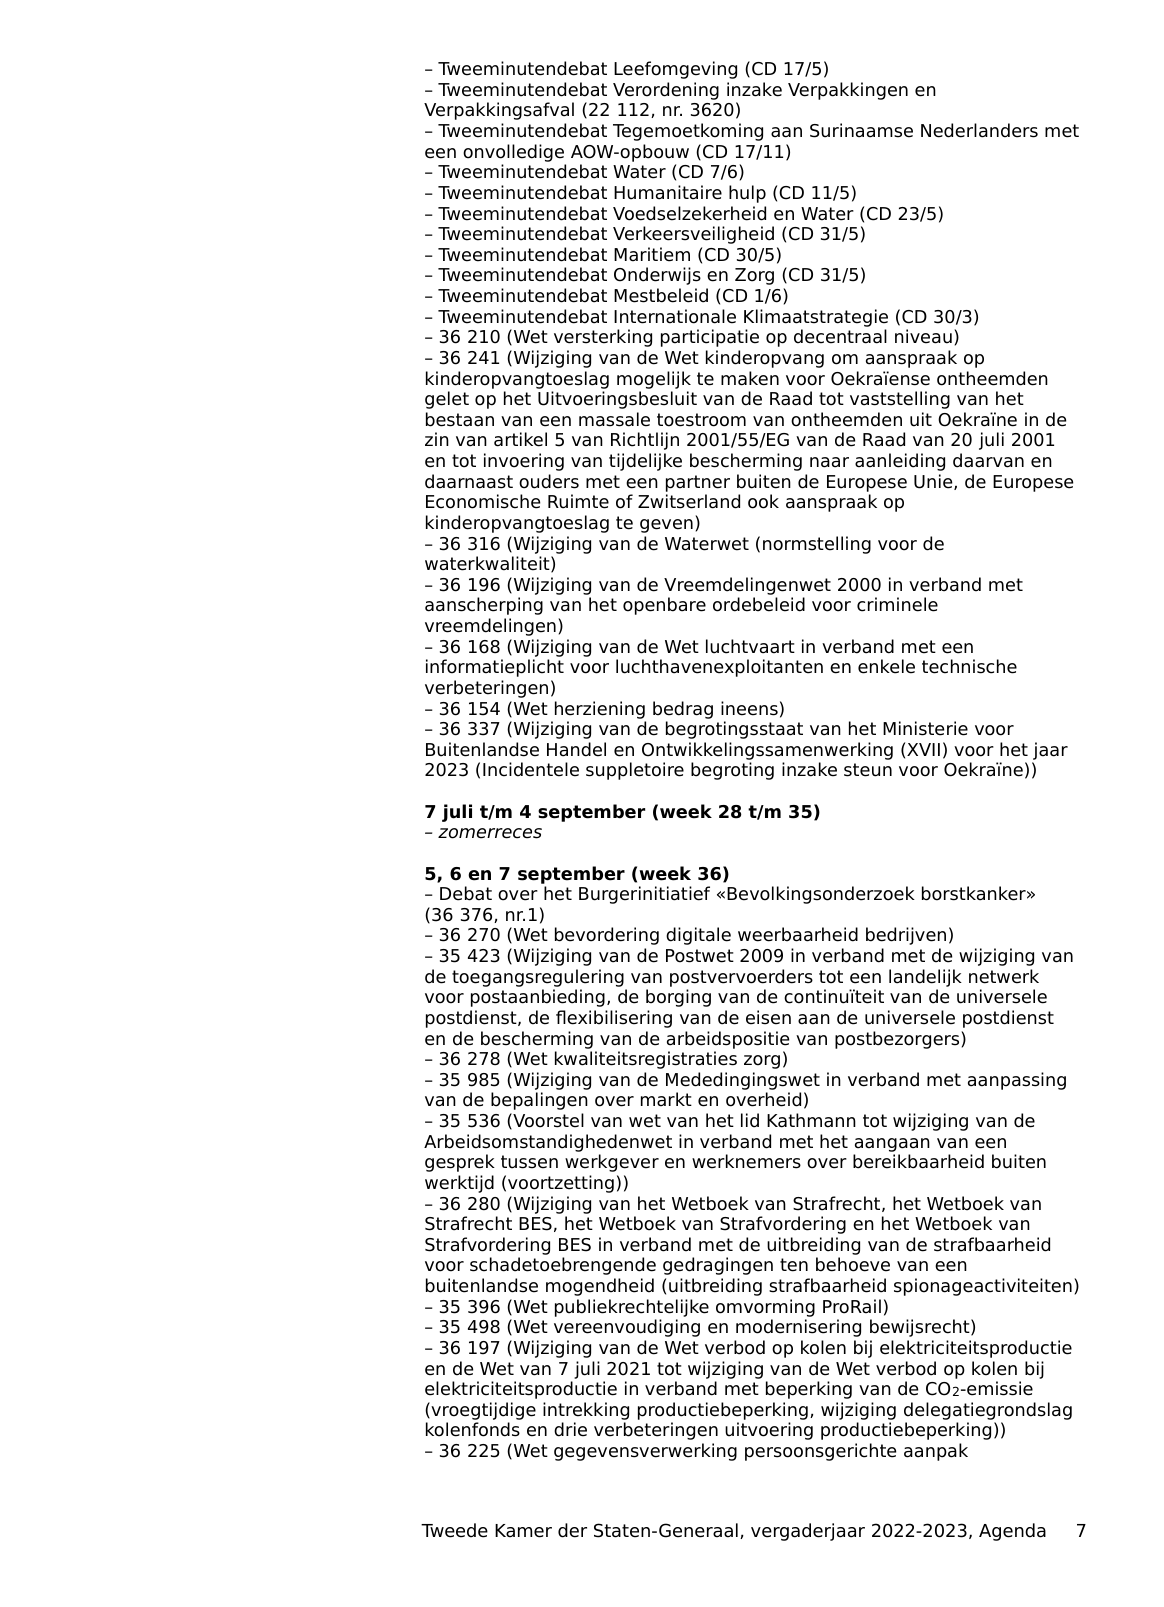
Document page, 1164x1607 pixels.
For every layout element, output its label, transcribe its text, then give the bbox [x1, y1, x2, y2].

table_cell – Tweeminutendebat Maritiem (CD 30/5) [418, 245, 1087, 265]
table_cell – Tweeminutendebat Mestbeleid (CD 1/6) [418, 286, 1087, 307]
table_cell – 36 316 (Wijziging van de Waterwet (normstelling voor de waterkwaliteit) [418, 534, 1087, 575]
table_cell [401, 80, 418, 121]
table_cell [401, 121, 418, 162]
table_cell [77, 719, 401, 781]
table_cell [77, 183, 401, 203]
table_cell – 35 985 (Wijziging van de Mededingingswet in verband met aanpassing van de bepalingen over markt en overheid) [418, 1070, 1087, 1111]
table_cell [77, 1111, 401, 1193]
table_cell – 35 396 (Wet publiekrechtelijke omvorming ProRail) [418, 1297, 1087, 1317]
table_cell [77, 884, 401, 925]
table_cell – Tweeminutendebat Humanitaire hulp (CD 11/5) [418, 183, 1087, 203]
table_cell [401, 864, 418, 884]
table_cell – Tweeminutendebat Tegemoetkoming aan Surinaamse Nederlanders met een onvolledige AOW-opbouw (CD 17/11) [418, 121, 1087, 162]
table_cell – Tweeminutendebat Onderwijs en Zorg (CD 31/5) [418, 265, 1087, 286]
table_cell – 35 423 (Wijziging van de Postwet 2009 in verband met de wijziging van de toegangsregulering van postvervoerders tot een landelijk netwerk voor postaanbieding, de borging van de continuïteit van de universele postdienst, de flexibilisering van de eisen aan de universele postdienst en de bescherming van de arbeidspositie van postbezorgers) [418, 946, 1087, 1049]
table_cell [401, 1070, 418, 1111]
table_cell – 36 278 (Wet kwaliteitsregistraties zorg) [418, 1049, 1087, 1070]
table_cell – Tweeminutendebat Water (CD 7/6) [418, 162, 1087, 183]
table_cell [401, 1111, 418, 1193]
table_cell [401, 699, 418, 719]
table_cell [77, 637, 401, 698]
table_cell [77, 59, 401, 80]
table_cell – Tweeminutendebat Verordening inzake Verpakkingen en Verpakkingsafval (22 112, nr. 3620) [418, 80, 1087, 121]
table_cell [401, 1194, 418, 1297]
table_cell [401, 224, 418, 245]
table_cell [401, 183, 418, 203]
table_cell [77, 1338, 401, 1441]
table_cell [77, 204, 401, 224]
table_cell [401, 1297, 418, 1317]
table_cell [77, 80, 401, 121]
table_cell – Tweeminutendebat Verkeersveiligheid (CD 31/5) [418, 224, 1087, 245]
table_cell [401, 637, 418, 698]
table_cell [401, 1441, 418, 1462]
table_cell [401, 59, 418, 80]
table_cell [77, 1297, 401, 1317]
table_cell [401, 348, 418, 533]
table_cell – 36 280 (Wijziging van het Wetboek van Strafrecht, het Wetboek van Strafrecht BES, het Wetboek van Strafvordering en het Wetboek van Strafvordering BES in verband met de uitbreiding van de strafbaarheid voor schadetoebrengende gedragingen ten behoeve van een buitenlandse mogendheid (uitbreiding strafbaarheid spionageactiviteiten) [418, 1194, 1087, 1297]
table_cell [401, 286, 418, 307]
table_cell [77, 1441, 401, 1462]
table_cell [401, 843, 418, 863]
table_cell [77, 575, 401, 637]
table_cell 7 juli t/m 4 september (week 28 t/m 35) [418, 802, 1087, 822]
table_cell [401, 1338, 418, 1441]
table_cell [418, 781, 1087, 802]
table_cell [77, 843, 401, 863]
table_cell [77, 348, 401, 533]
table_cell – Tweeminutendebat Leefomgeving (CD 17/5) [418, 59, 1087, 80]
table_cell – 36 337 (Wijziging van de begrotingsstaat van het Ministerie voor Buitenlandse Handel en Ontwikkelingssamenwerking (XVII) voor het jaar 2023 (Incidentele suppletoire begroting inzake steun voor Oekraïne)) [418, 719, 1087, 781]
table_cell [77, 534, 401, 575]
table_cell [77, 1070, 401, 1111]
table_cell – 36 270 (Wet bevordering digitale weerbaarheid bedrijven) [418, 925, 1087, 946]
table_cell [401, 265, 418, 286]
table_cell [77, 802, 401, 822]
table_cell [77, 925, 401, 946]
table_cell 5, 6 en 7 september (week 36) [418, 864, 1087, 884]
table_cell – Debat over het Burgerinitiatief «Bevolkingsonderzoek borstkanker» (36 376, nr.1) [418, 884, 1087, 925]
table_cell [401, 822, 418, 843]
table_cell [77, 781, 401, 802]
table_cell [77, 224, 401, 245]
table_cell [77, 1049, 401, 1070]
table_cell [77, 307, 401, 327]
table_cell [401, 802, 418, 822]
table_cell [401, 1049, 418, 1070]
table_cell [77, 245, 401, 265]
table_cell [418, 843, 1087, 863]
table_cell [401, 1317, 418, 1338]
table_cell – 36 225 (Wet gegevensverwerking persoonsgerichte aanpak [418, 1441, 1087, 1462]
table_cell – Tweeminutendebat Voedselzekerheid en Water (CD 23/5) [418, 204, 1087, 224]
table_cell – 36 241 (Wijziging van de Wet kinderopvang om aanspraak op kinderopvangtoeslag mogelijk te maken voor Oekraïense ontheemden gelet op het Uitvoeringsbesluit van de Raad tot vaststelling van het bestaan van een massale toestroom van ontheemden uit Oekraïne in de zin van artikel 5 van Richtlijn 2001/55/EG van de Raad van 20 juli 2001 en tot invoering van tijdelijke bescherming naar aanleiding daarvan en daarnaast ouders met een partner buiten de Europese Unie, de Europese Economische Ruimte of Zwitserland ook aanspraak op kinderopvangtoeslag te geven) [418, 348, 1087, 533]
table_cell [401, 162, 418, 183]
table_cell – zomerreces [418, 822, 1087, 843]
table_cell [77, 327, 401, 348]
table_cell [401, 925, 418, 946]
table_cell [401, 781, 418, 802]
table_cell [77, 265, 401, 286]
table_cell [77, 946, 401, 1049]
table_cell – 35 498 (Wet vereenvoudiging en modernisering bewijsrecht) [418, 1317, 1087, 1338]
table_cell – 36 154 (Wet herziening bedrag ineens) [418, 699, 1087, 719]
table_cell [77, 864, 401, 884]
table_cell [401, 245, 418, 265]
table_cell – Tweeminutendebat Internationale Klimaatstrategie (CD 30/3) [418, 307, 1087, 327]
table_cell [401, 884, 418, 925]
table_cell – 36 197 (Wijziging van de Wet verbod op kolen bij elektriciteitsproductie en de Wet van 7 juli 2021 tot wijziging van de Wet verbod op kolen bij elektriciteitsproductie in verband met beperking van de CO2-emissie (vroegtijdige intrekking productiebeperking, wijziging delegatiegrondslag kolenfonds en drie verbeteringen uitvoering productiebeperking)) [418, 1338, 1087, 1441]
table_cell – 36 196 (Wijziging van de Vreemdelingenwet 2000 in verband met aanscherping van het openbare ordebeleid voor criminele vreemdelingen) [418, 575, 1087, 637]
table_cell [401, 204, 418, 224]
table_cell [77, 1317, 401, 1338]
table_cell [77, 286, 401, 307]
table_cell – 35 536 (Voorstel van wet van het lid Kathmann tot wijziging van de Arbeidsomstandighedenwet in verband met het aangaan van een gesprek tussen werkgever en werknemers over bereikbaarheid buiten werktijd (voortzetting)) [418, 1111, 1087, 1193]
table_cell [77, 162, 401, 183]
table_cell [77, 1194, 401, 1297]
table_cell [401, 307, 418, 327]
table_cell [401, 575, 418, 637]
table_cell [77, 121, 401, 162]
table_cell [401, 534, 418, 575]
table_cell [401, 327, 418, 348]
table_cell [401, 719, 418, 781]
table_cell [401, 946, 418, 1049]
table_cell [77, 699, 401, 719]
table_cell [77, 822, 401, 843]
table_cell – 36 210 (Wet versterking participatie op decentraal niveau) [418, 327, 1087, 348]
table_cell – 36 168 (Wijziging van de Wet luchtvaart in verband met een informatieplicht voor luchthavenexploitanten en enkele technische verbeteringen) [418, 637, 1087, 698]
